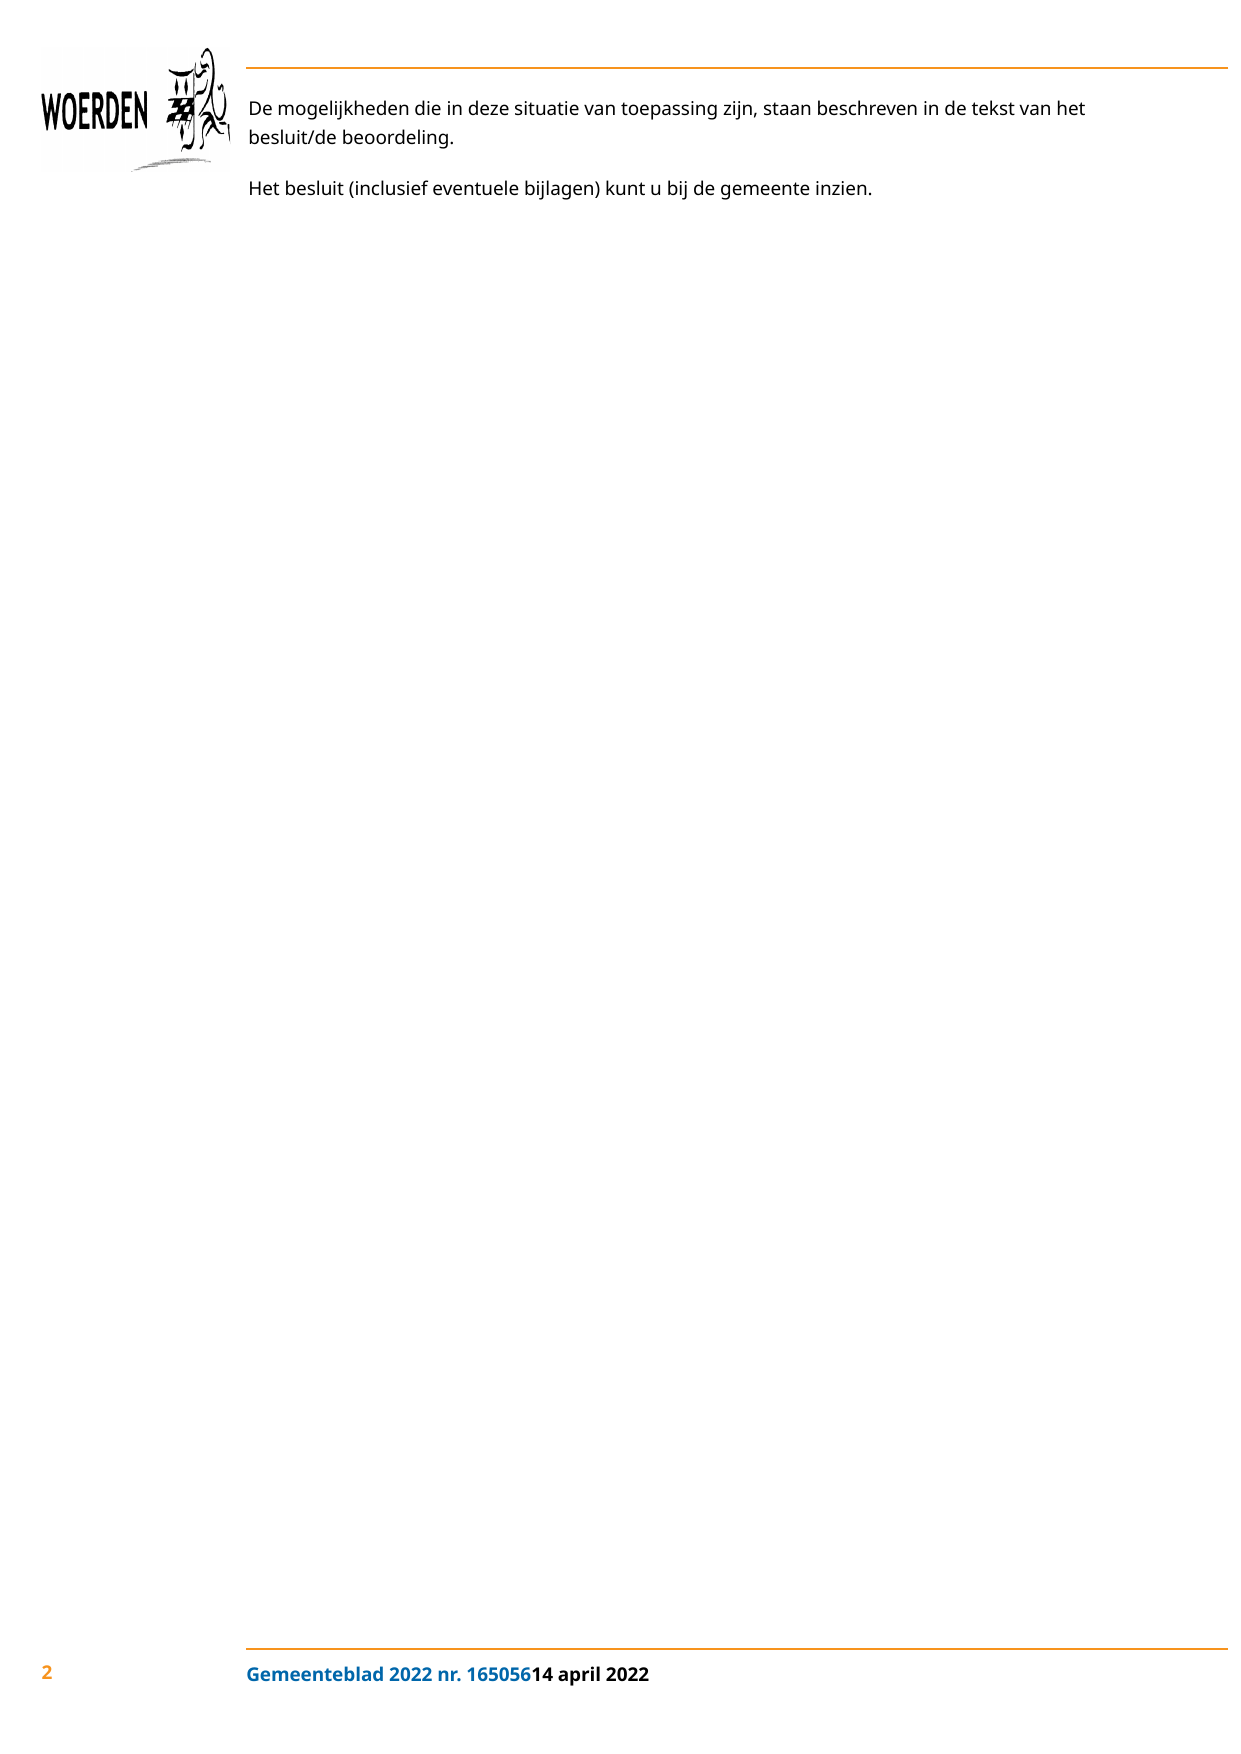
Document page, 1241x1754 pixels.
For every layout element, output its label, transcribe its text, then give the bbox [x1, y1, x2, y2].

text Het besluit (inclusief eventuele bijlagen) kunt u bij de gemeente inzien. [248, 175, 1152, 201]
picture [41, 47, 231, 172]
text De mogelijkheden die in deze situatie van toepassing zijn, staan beschreven in de tekst van het besluit/de beoordeling. [248, 95, 1152, 150]
